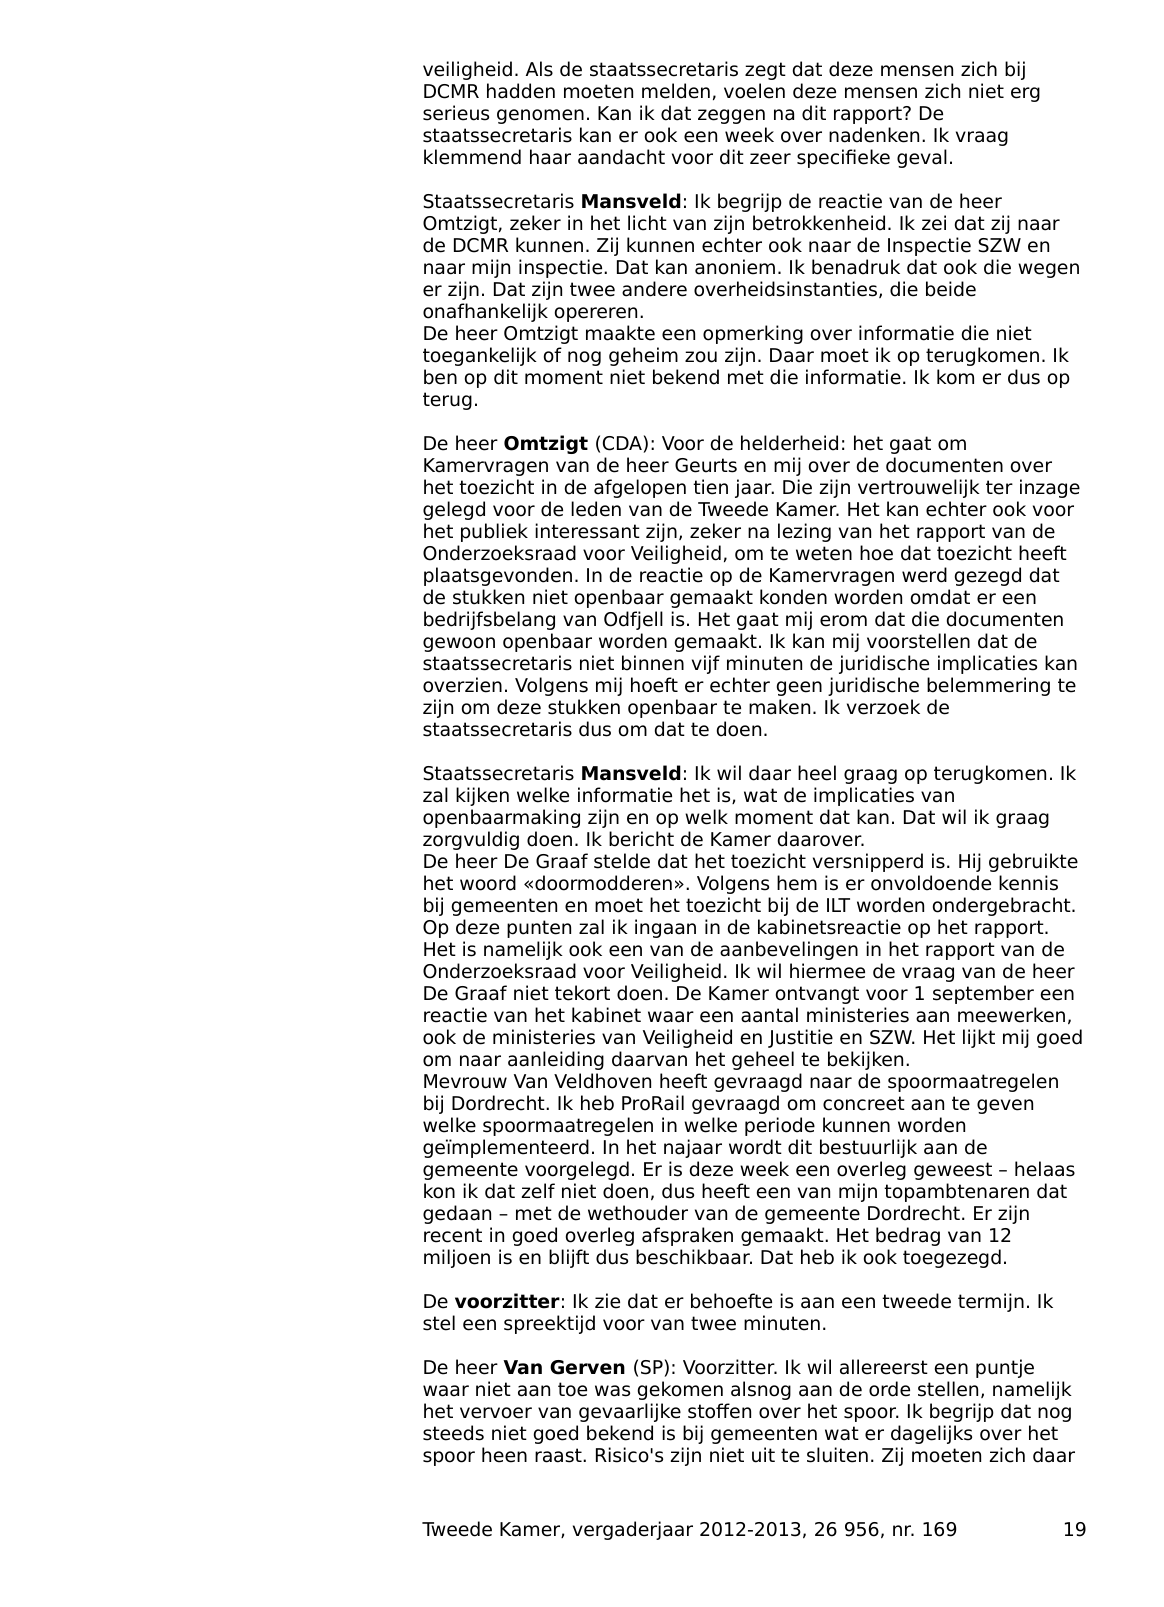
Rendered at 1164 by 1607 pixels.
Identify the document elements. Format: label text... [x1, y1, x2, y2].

text veiligheid. Als de staatssecretaris zegt dat deze mensen zich bij DCMR hadden moeten melden, voelen deze mensen zich niet erg serieus genomen. Kan ik dat zeggen na dit rapport? De staatssecretaris kan er ook een week over nadenken. Ik vraag klemmend haar aandacht voor dit zeer specifieke geval. [422, 59, 1087, 169]
text De heer Omtzigt (CDA): Voor de helderheid: het gaat om Kamervragen van de heer Geurts en mij over de documenten over het toezicht in de afgelopen tien jaar. Die zijn vertrouwelijk ter inzage gelegd voor de leden van de Tweede Kamer. Het kan echter ook voor het publiek interessant zijn, zeker na lezing van het rapport van de Onderzoeksraad voor Veiligheid, om te weten hoe dat toezicht heeft plaatsgevonden. In de reactie op de Kamervragen werd gezegd dat de stukken niet openbaar gemaakt konden worden omdat er een bedrijfsbelang van Odfjell is. Het gaat mij erom dat die documenten gewoon openbaar worden gemaakt. Ik kan mij voorstellen dat de staatssecretaris niet binnen vijf minuten de juridische implicaties kan overzien. Volgens mij hoeft er echter geen juridische belemmering te zijn om deze stukken openbaar te maken. Ik verzoek de staatssecretaris dus om dat te doen. [422, 433, 1087, 741]
text De heer Omtzigt maakte een opmerking over informatie die niet toegankelijk of nog geheim zou zijn. Daar moet ik op terugkomen. Ik ben op dit moment niet bekend met die informatie. Ik kom er dus op terug. [422, 323, 1087, 411]
text Staatssecretaris Mansveld: Ik begrijp de reactie van de heer Omtzigt, zeker in het licht van zijn betrokkenheid. Ik zei dat zij naar de DCMR kunnen. Zij kunnen echter ook naar de Inspectie SZW en naar mijn inspectie. Dat kan anoniem. Ik benadruk dat ook die wegen er zijn. Dat zijn twee andere overheidsinstanties, die beide onafhankelijk opereren. [422, 191, 1087, 323]
text Staatssecretaris Mansveld: Ik wil daar heel graag op terugkomen. Ik zal kijken welke informatie het is, wat de implicaties van openbaarmaking zijn en op welk moment dat kan. Dat wil ik graag zorgvuldig doen. Ik bericht de Kamer daarover. [422, 763, 1087, 851]
text De heer De Graaf stelde dat het toezicht versnipperd is. Hij gebruikte het woord «doormodderen». Volgens hem is er onvoldoende kennis bij gemeenten en moet het toezicht bij de ILT worden ondergebracht. Op deze punten zal ik ingaan in de kabinetsreactie op het rapport. Het is namelijk ook een van de aanbevelingen in het rapport van de Onderzoeksraad voor Veiligheid. Ik wil hiermee de vraag van de heer De Graaf niet tekort doen. De Kamer ontvangt voor 1 september een reactie van het kabinet waar een aantal ministeries aan meewerken, ook de ministeries van Veiligheid en Justitie en SZW. Het lijkt mij goed om naar aanleiding daarvan het geheel te bekijken. [422, 851, 1087, 1071]
text De heer Van Gerven (SP): Voorzitter. Ik wil allereerst een puntje waar niet aan toe was gekomen alsnog aan de orde stellen, namelijk het vervoer van gevaarlijke stoffen over het spoor. Ik begrijp dat nog steeds niet goed bekend is bij gemeenten wat er dagelijks over het spoor heen raast. Risico's zijn niet uit te sluiten. Zij moeten zich daar [422, 1357, 1087, 1467]
text Mevrouw Van Veldhoven heeft gevraagd naar de spoormaatregelen bij Dordrecht. Ik heb ProRail gevraagd om concreet aan te geven welke spoormaatregelen in welke periode kunnen worden geïmplementeerd. In het najaar wordt dit bestuurlijk aan de gemeente voorgelegd. Er is deze week een overleg geweest – helaas kon ik dat zelf niet doen, dus heeft een van mijn topambtenaren dat gedaan – met de wethouder van de gemeente Dordrecht. Er zijn recent in goed overleg afspraken gemaakt. Het bedrag van 12 miljoen is en blijft dus beschikbaar. Dat heb ik ook toegezegd. [422, 1071, 1087, 1268]
text De voorzitter: Ik zie dat er behoefte is aan een tweede termijn. Ik stel een spreektijd voor van twee minuten. [422, 1291, 1087, 1335]
